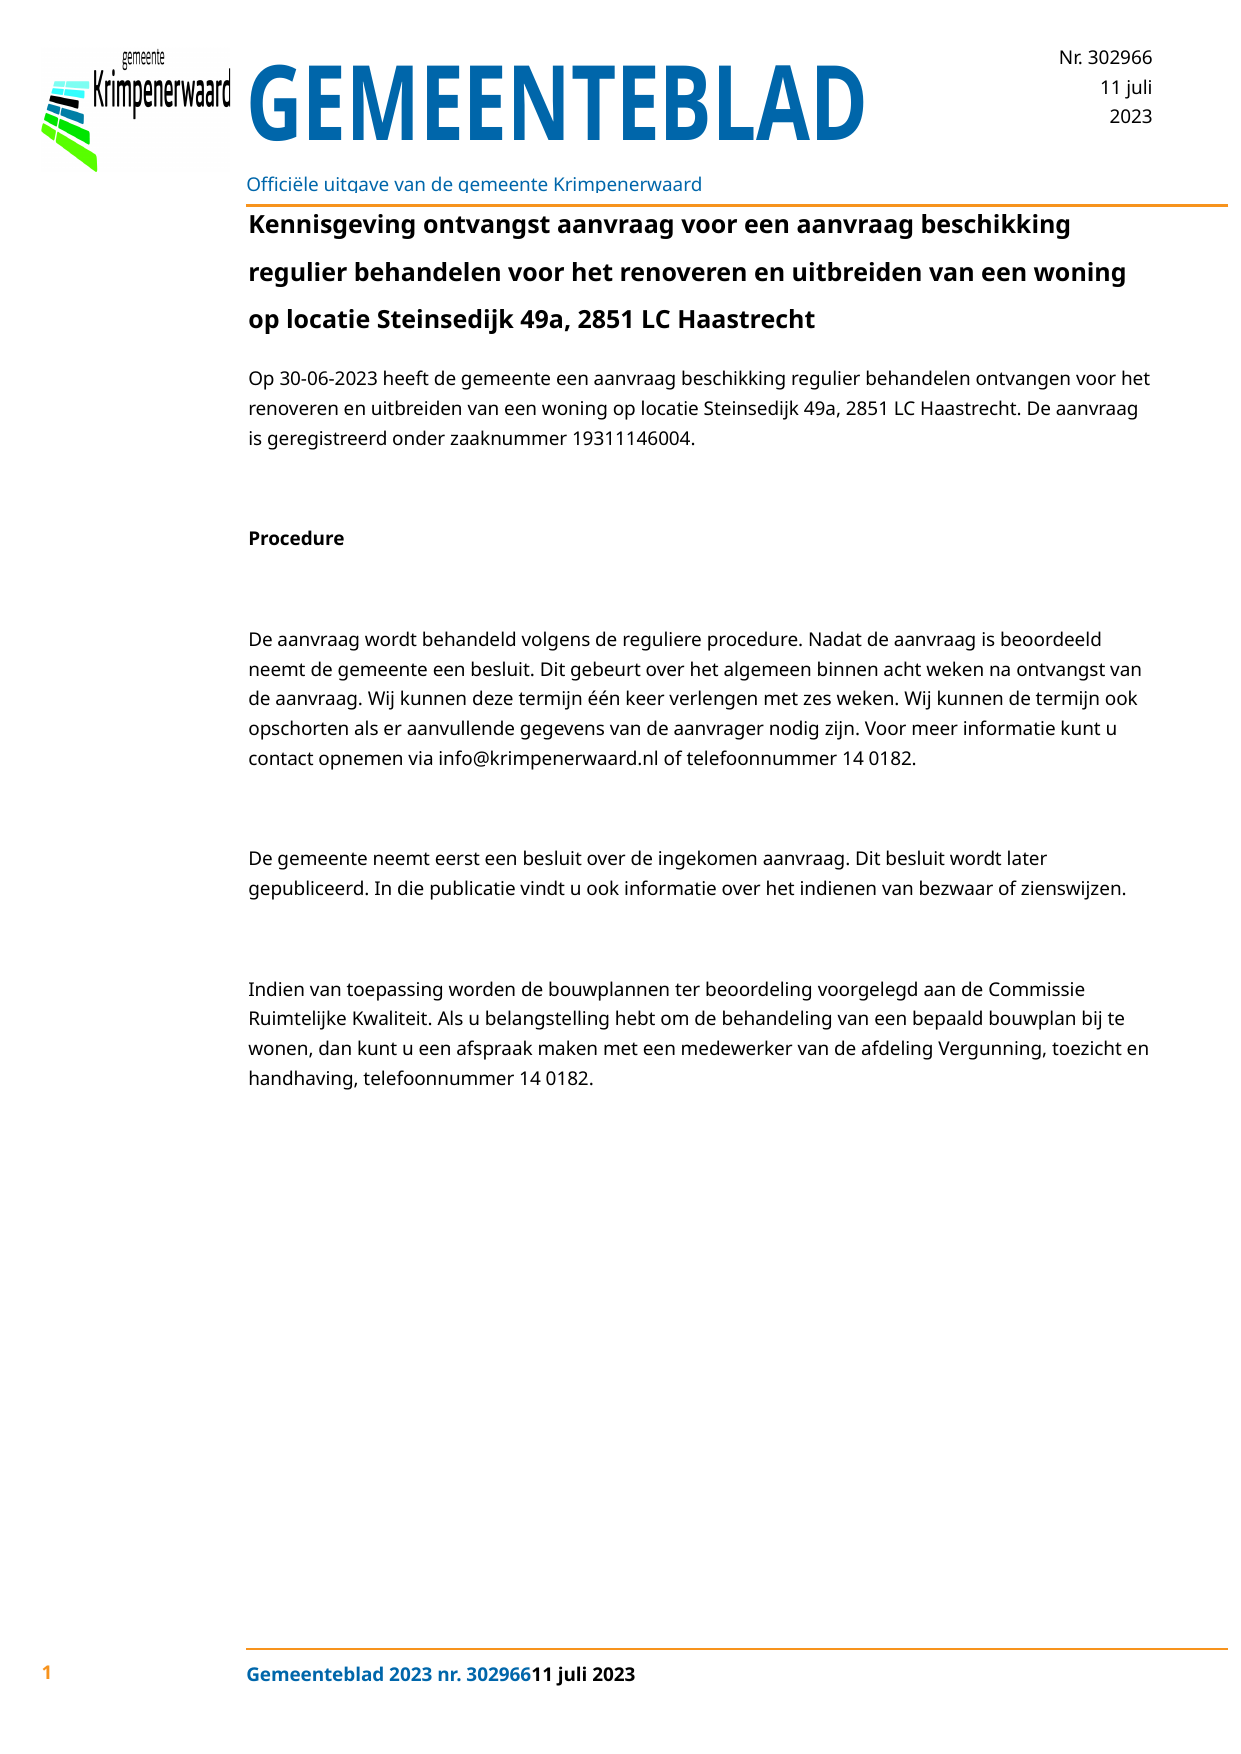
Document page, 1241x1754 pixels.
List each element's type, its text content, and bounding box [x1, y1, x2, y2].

text Kennisgeving ontvangst aanvraag voor een aanvraag beschikking regulier behandelen voor het renoveren en uitbreiden van een woning op locatie Steinsedijk 49a, 2851 LC Haastrecht [248, 207, 1152, 336]
text Op 30-06-2023 heeft de gemeente een aanvraag beschikking regulier behandelen ontvangen voor het renoveren en uitbreiden van een woning op locatie Steinsedijk 49a, 2851 LC Haastrecht. De aanvraag is geregistreerd onder zaaknummer 19311146004. [248, 366, 1152, 450]
text De gemeente neemt eerst een besluit over de ingekomen aanvraag. Dit besluit wordt later gepubliceerd. In die publicatie vindt u ook informatie over het indienen van bezwaar of zienswijzen. [248, 846, 1152, 901]
text Procedure [248, 526, 1152, 551]
text Indien van toepassing worden de bouwplannen ter beoordeling voorgelegd aan de Commissie Ruimtelijke Kwaliteit. Als u belangstelling hebt om de behandeling van een bepaald bouwplan bij te wonen, dan kunt u een afspraak maken met een medewerker van de afdeling Vergunning, toezicht en handhaving, telefoonnummer 14 0182. [248, 976, 1152, 1090]
picture [41, 47, 231, 172]
text De aanvraag wordt behandeld volgens de reguliere procedure. Nadat de aanvraag is beoordeeld neemt de gemeente een besluit. Dit gebeurt over het algemeen binnen acht weken na ontvangst van de aanvraag. Wij kunnen deze termijn één keer verlengen met zes weken. Wij kunnen de termijn ook opschorten als er aanvullende gegevens van de aanvrager nodig zijn. Voor meer informatie kunt u contact opnemen via info@krimpenerwaard.nl of telefoonnummer 14 0182. [248, 626, 1152, 770]
